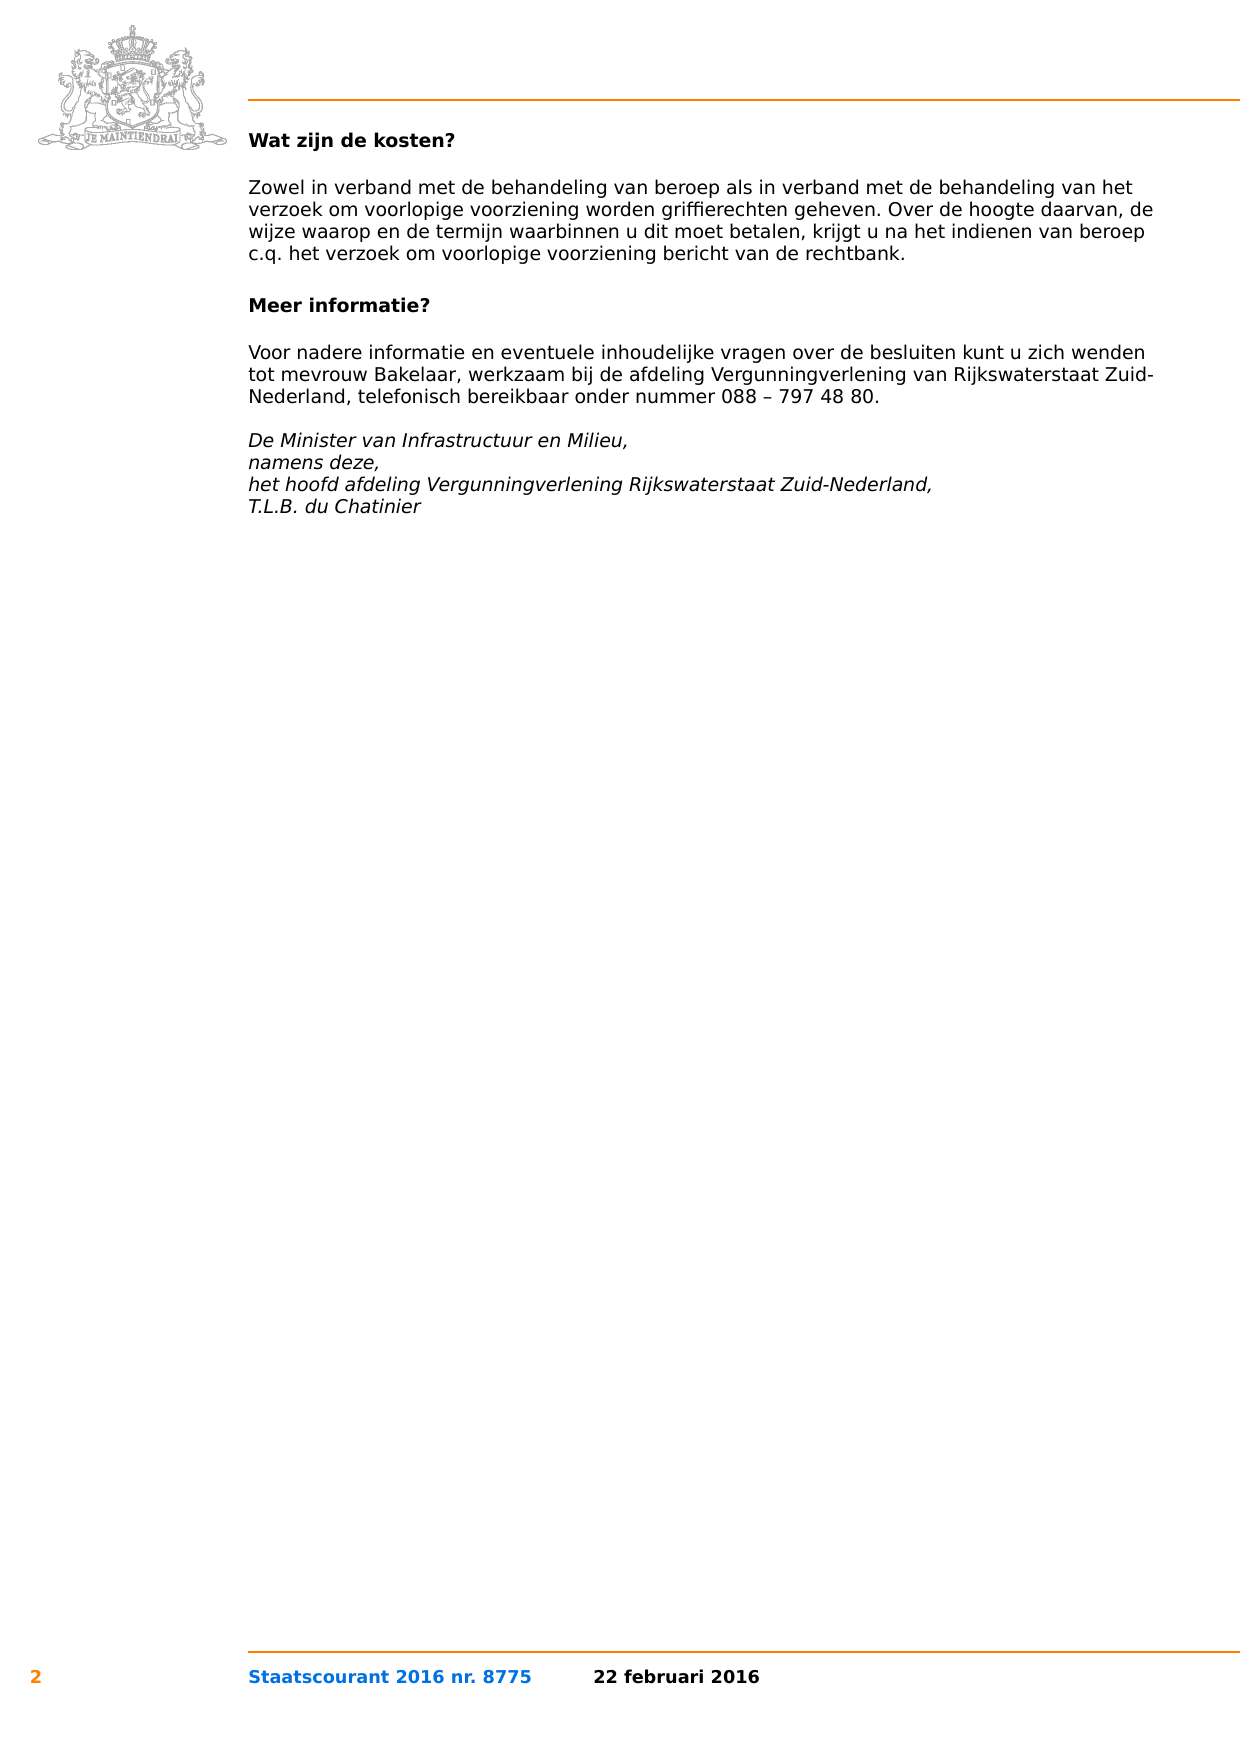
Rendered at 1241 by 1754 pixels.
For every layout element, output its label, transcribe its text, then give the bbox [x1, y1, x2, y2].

text Voor nadere informatie en eventuele inhoudelijke vragen over de besluiten kunt u zich wenden tot mevrouw Bakelaar, werkzaam bij de afdeling Vergunningverlening van Rijkswaterstaat Zuid-Nederland, telefonisch bereikbaar onder nummer 088 – 797 48 80. [248, 342, 1163, 408]
text Zowel in verband met de behandeling van beroep als in verband met de behandeling van het verzoek om voorlopige voorziening worden griffierechten geheven. Over de hoogte daarvan, de wijze waarop en de termijn waarbinnen u dit moet betalen, krijgt u na het indienen van beroep c.q. het verzoek om voorlopige voorziening bericht van de rechtbank. [248, 177, 1163, 265]
picture [38, 25, 227, 150]
subtitle Meer informatie? [248, 295, 1163, 317]
text De Minister van Infrastructuur en Milieu, namens deze, het hoofd afdeling Vergunningverlening Rijkswaterstaat Zuid-Nederland, T.L.B. du Chatinier [248, 429, 1163, 517]
subtitle Wat zijn de kosten? [248, 130, 1163, 152]
